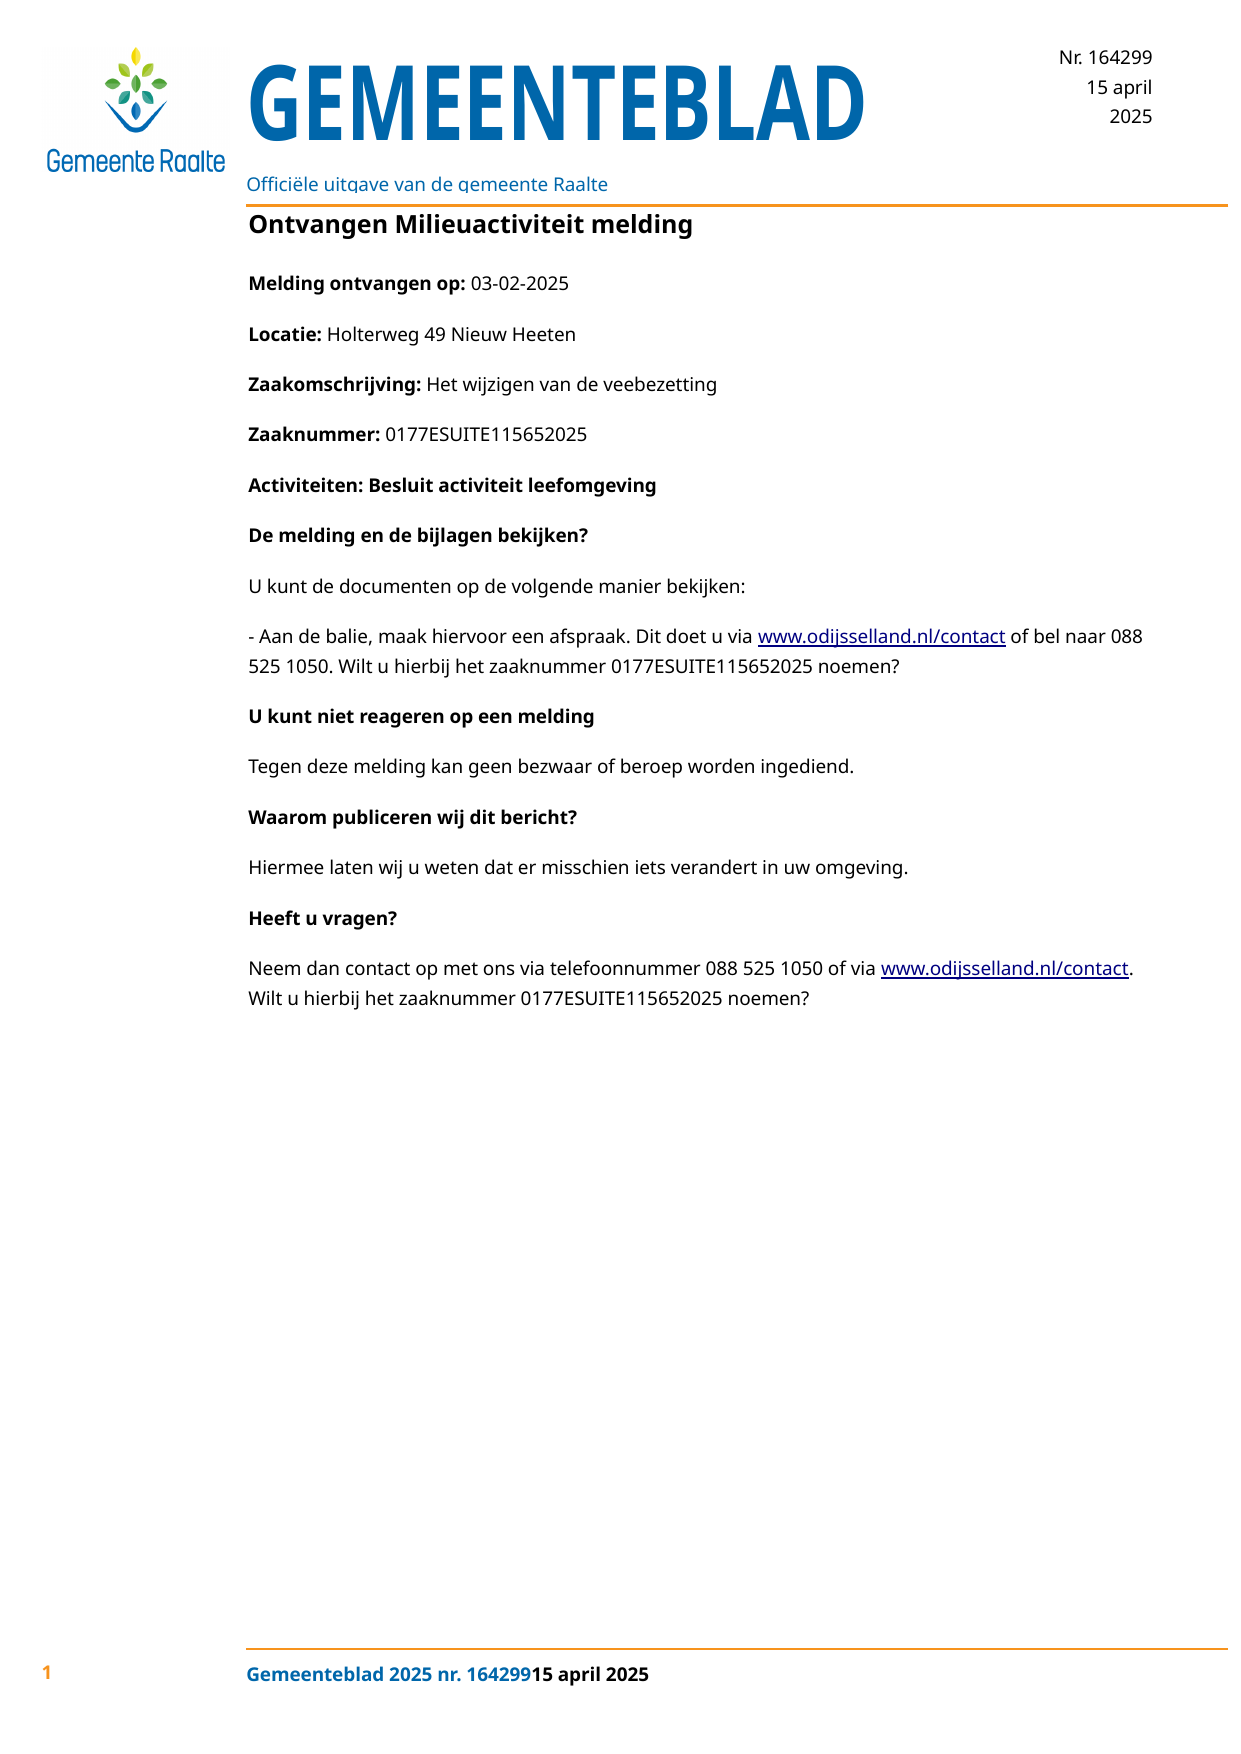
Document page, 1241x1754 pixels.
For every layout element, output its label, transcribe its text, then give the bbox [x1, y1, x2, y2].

picture [41, 47, 231, 172]
text Hiermee laten wij u weten dat er misschien iets verandert in uw omgeving. [248, 854, 1152, 880]
text Zaakomschrijving: Het wijzigen van de veebezetting [248, 371, 1152, 397]
text Locatie: Holterweg 49 Nieuw Heeten [248, 321, 1152, 346]
text - Aan de balie, maak hiervoor een afspraak. Dit doet u via www.odijsselland.nl/contact of bel naar 088 525 1050. Wilt u hierbij het zaaknummer 0177ESUITE115652025 noemen? [248, 623, 1152, 678]
text U kunt de documenten op de volgende manier bekijken: [248, 573, 1152, 598]
text Tegen deze melding kan geen bezwaar of beroep worden ingediend. [248, 754, 1152, 779]
text Waarom publiceren wij dit bericht? [248, 804, 1152, 830]
text Melding ontvangen op: 03-02-2025 [248, 270, 1152, 296]
text Heeft u vragen? [248, 905, 1152, 931]
text U kunt niet reageren op een melding [248, 703, 1152, 729]
text Neem dan contact op met ons via telefoonnummer 088 525 1050 of via www.odijsselland.nl/contact. Wilt u hierbij het zaaknummer 0177ESUITE115652025 noemen? [248, 955, 1152, 1011]
text Zaaknummer: 0177ESUITE115652025 [248, 422, 1152, 447]
text De melding en de bijlagen bekijken? [248, 522, 1152, 548]
text Ontvangen Milieuactiviteit melding [248, 207, 1152, 241]
text Activiteiten: Besluit activiteit leefomgeving [248, 472, 1152, 498]
